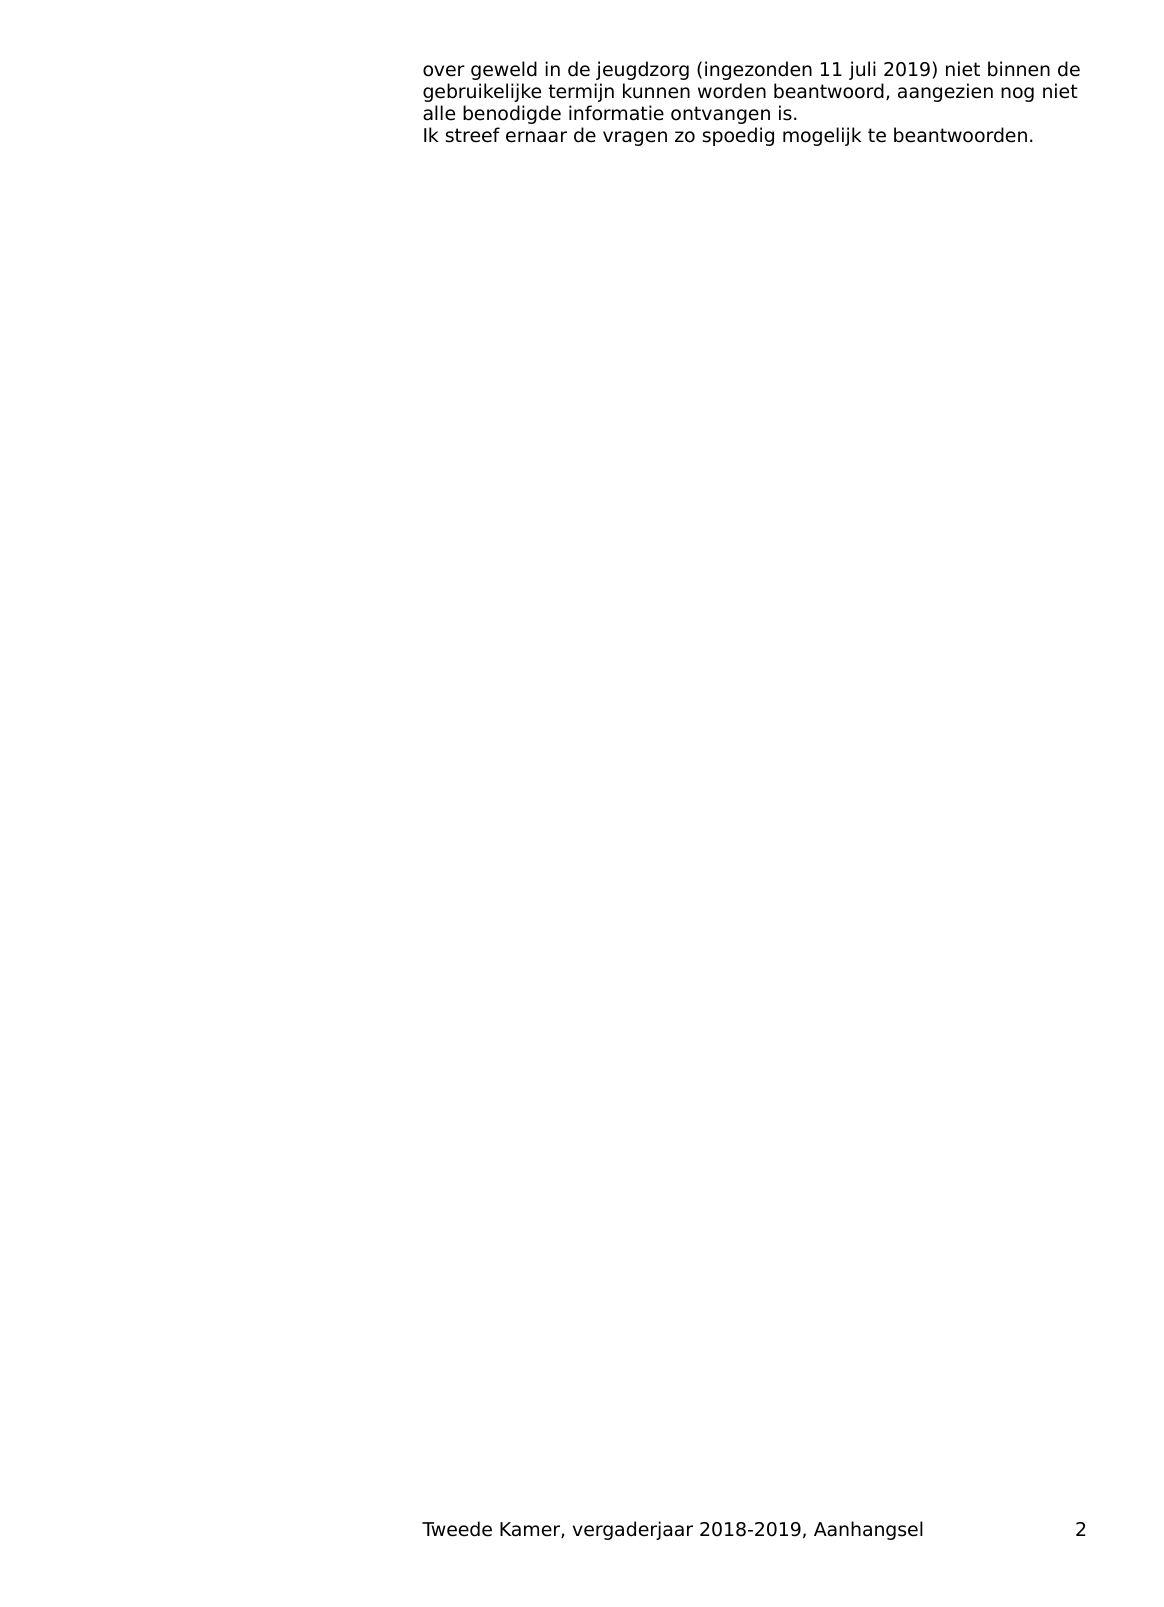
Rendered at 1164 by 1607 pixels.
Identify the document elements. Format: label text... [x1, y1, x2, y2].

text Ik streef ernaar de vragen zo spoedig mogelijk te beantwoorden. [422, 125, 1087, 147]
text over geweld in de jeugdzorg (ingezonden 11 juli 2019) niet binnen de gebruikelijke termijn kunnen worden beantwoord, aangezien nog niet alle benodigde informatie ontvangen is. [422, 59, 1087, 125]
